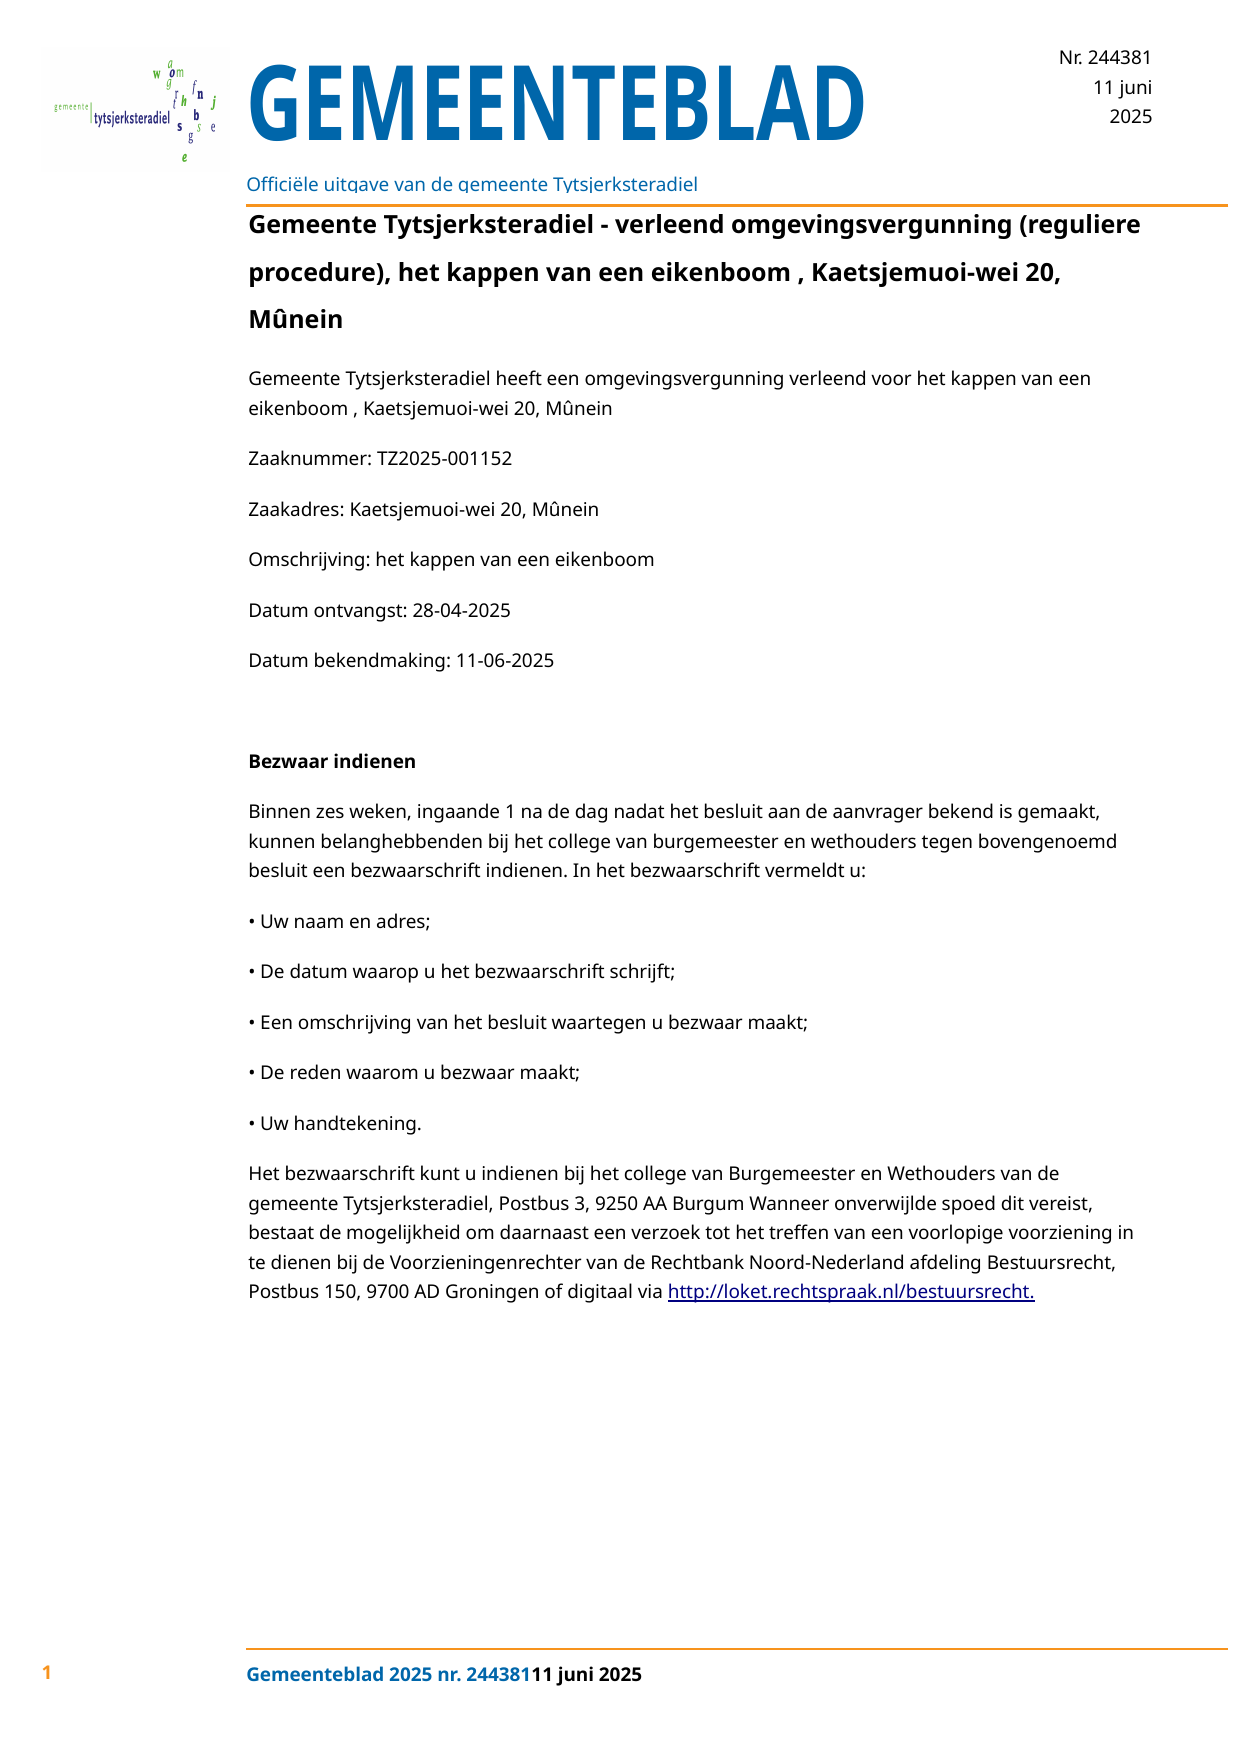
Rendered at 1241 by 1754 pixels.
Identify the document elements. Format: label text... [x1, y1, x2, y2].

text • Een omschrijving van het besluit waartegen u bezwaar maakt; [248, 1009, 1152, 1034]
text • Uw handtekening. [248, 1110, 1152, 1135]
text • Uw naam en adres; [248, 908, 1152, 934]
text Binnen zes weken, ingaande 1 na de dag nadat het besluit aan de aanvrager bekend is gemaakt, kunnen belanghebbenden bij het college van burgemeester en wethouders tegen bovengenoemd besluit een bezwaarschrift indienen. In het bezwaarschrift vermeldt u: [248, 798, 1152, 883]
picture [41, 47, 231, 172]
text Gemeente Tytsjerksteradiel - verleend omgevingsvergunning (reguliere procedure), het kappen van een eikenboom , Kaetsjemuoi-wei 20, Mûnein [248, 207, 1152, 336]
text • De datum waarop u het bezwaarschrift schrijft; [248, 958, 1152, 984]
text Zaakadres: Kaetsjemuoi-wei 20, Mûnein [248, 496, 1152, 522]
text Omschrijving: het kappen van een eikenboom [248, 546, 1152, 572]
text Het bezwaarschrift kunt u indienen bij het college van Burgemeester en Wethouders van de gemeente Tytsjerksteradiel, Postbus 3, 9250 AA Burgum Wanneer onverwijlde spoed dit vereist, bestaat de mogelijkheid om daarnaast een verzoek tot het treffen van een voorlopige voorziening in te dienen bij de Voorzieningenrechter van de Rechtbank Noord-Nederland afdeling Bestuursrecht, Postbus 150, 9700 AD Groningen of digitaal via http://loket.rechtspraak.nl/bestuursrecht. [248, 1160, 1152, 1304]
text • De reden waarom u bezwaar maakt; [248, 1059, 1152, 1085]
text Datum ontvangst: 28-04-2025 [248, 597, 1152, 622]
text Datum bekendmaking: 11-06-2025 [248, 647, 1152, 673]
text Gemeente Tytsjerksteradiel heeft een omgevingsvergunning verleend voor het kappen van een eikenboom , Kaetsjemuoi-wei 20, Mûnein [248, 366, 1152, 421]
text Bezwaar indienen [248, 748, 1152, 774]
text Zaaknummer: TZ2025-001152 [248, 446, 1152, 471]
